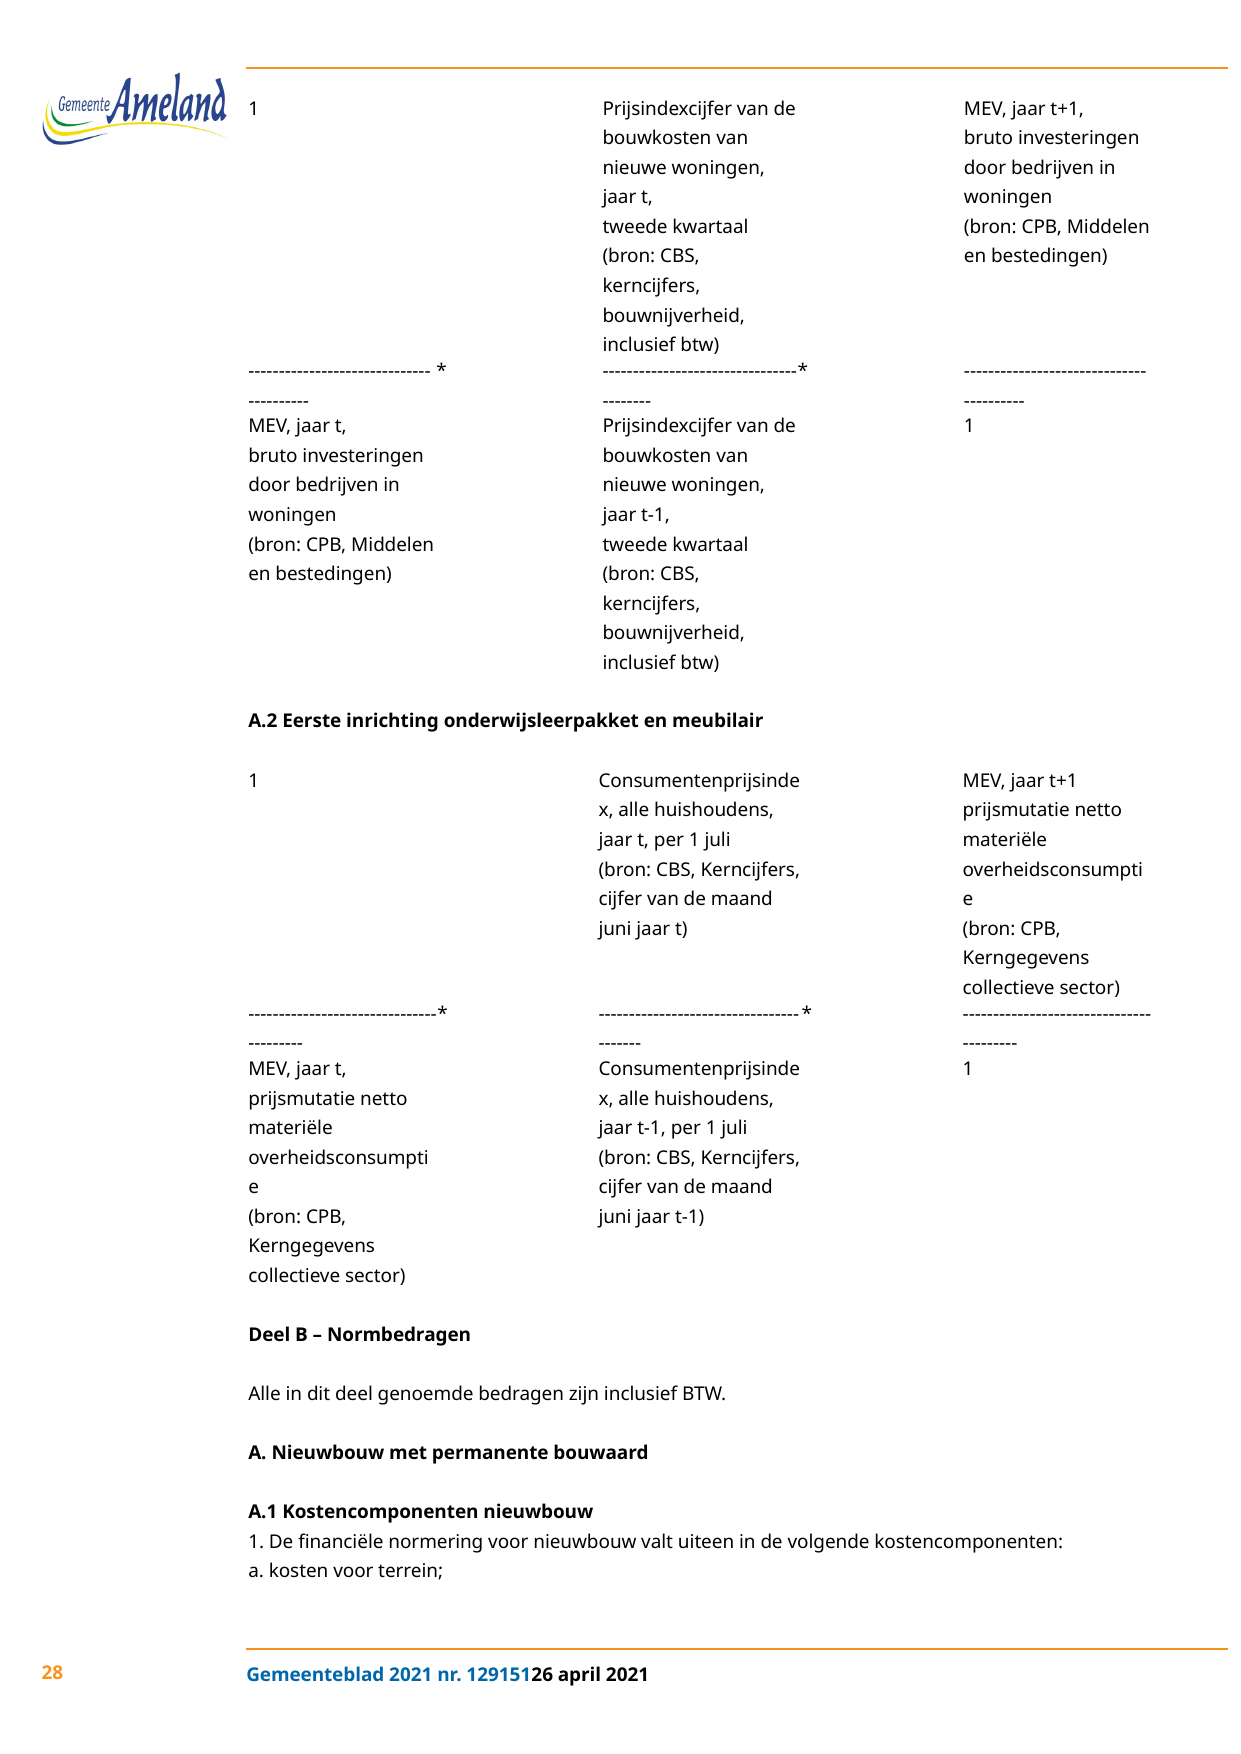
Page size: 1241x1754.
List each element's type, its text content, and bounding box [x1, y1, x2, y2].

table_header MEV, jaar t+1, bruto investeringen door bedrijven in woningen (bron: CPB, Middelen en bestedingen) [964, 95, 1152, 357]
table_cell 1 [964, 413, 1152, 675]
table_header [798, 95, 964, 357]
table_cell ---------------------------------------- [602, 357, 797, 412]
table_header MEV, jaar t+1 prijsmutatie netto materiële overheidsconsumptie (bron: CPB, Kerngegevens collectieve sector) [963, 767, 1152, 1000]
table_cell [437, 1055, 598, 1288]
text a. kosten voor terrein; [248, 1557, 1152, 1583]
table_header 1 [248, 95, 436, 357]
picture [41, 47, 231, 172]
table_cell [798, 413, 964, 675]
text Alle in dit deel genoemde bedragen zijn inclusief BTW. [248, 1380, 1152, 1406]
table_cell MEV, jaar t, bruto investeringen door bedrijven in woningen (bron: CPB, Middelen en bestedingen) [248, 413, 436, 675]
table_cell ---------------------------------------- [598, 1000, 801, 1055]
table_cell * [437, 1000, 598, 1055]
table_cell * [798, 357, 964, 412]
table_header [801, 767, 962, 1000]
table_header [436, 95, 602, 357]
table_cell ---------------------------------------- [248, 1000, 437, 1055]
table_header 1 [248, 767, 437, 1000]
table_cell [801, 1055, 962, 1288]
table_header Prijsindexcijfer van de bouwkosten van nieuwe woningen, jaar t, tweede kwartaal (bron: CBS, kerncijfers, bouwnijverheid, inclusief btw) [602, 95, 797, 357]
table_cell ---------------------------------------- [963, 1000, 1152, 1055]
table_cell MEV, jaar t, prijsmutatie netto materiële overheidsconsumptie (bron: CPB, Kerngegevens collectieve sector) [248, 1055, 437, 1288]
table_cell * [801, 1000, 962, 1055]
table_cell Prijsindexcijfer van de bouwkosten van nieuwe woningen, jaar t-1, tweede kwartaal (bron: CBS, kerncijfers, bouwnijverheid, inclusief btw) [602, 413, 797, 675]
table_cell ---------------------------------------- [964, 357, 1152, 412]
table_cell ---------------------------------------- [248, 357, 436, 412]
table_cell [436, 413, 602, 675]
text A.1 Kostencomponenten nieuwbouw [248, 1498, 1152, 1524]
table_cell Consumentenprijsindex, alle huishoudens, jaar t-1, per 1 juli (bron: CBS, Kerncijfers, cijfer van de maand juni jaar t-1) [598, 1055, 801, 1288]
table_cell * [436, 357, 602, 412]
table_header Consumentenprijsindex, alle huishoudens, jaar t, per 1 juli (bron: CBS, Kerncijfers, cijfer van de maand juni jaar t) [598, 767, 801, 1000]
text Deel B – Normbedragen [248, 1321, 1152, 1346]
table_cell 1 [963, 1055, 1152, 1288]
text A.2 Eerste inrichting onderwijsleerpakket en meubilair [248, 708, 1152, 733]
text A. Nieuwbouw met permanente bouwaard [248, 1439, 1152, 1465]
text 1. De financiële normering voor nieuwbouw valt uiteen in de volgende kostencomponenten: [248, 1528, 1152, 1553]
table_header [437, 767, 598, 1000]
